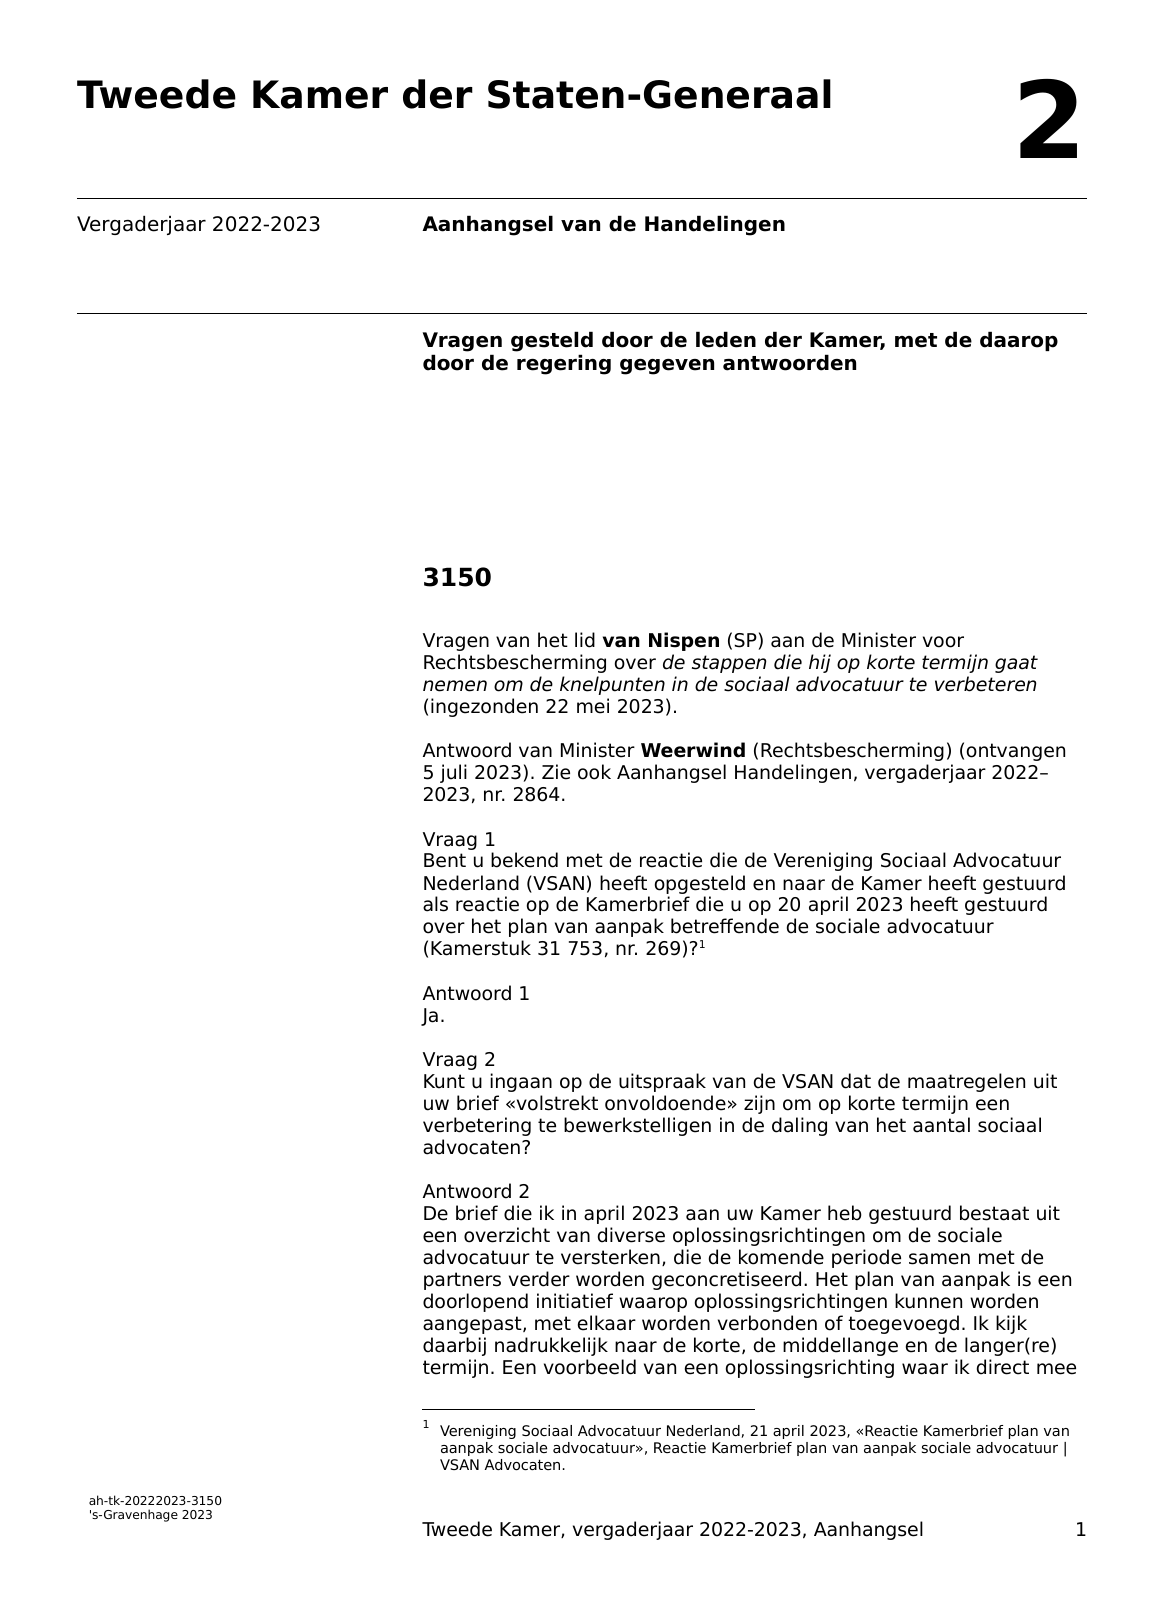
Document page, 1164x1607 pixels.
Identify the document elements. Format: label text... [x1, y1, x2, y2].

text Antwoord 2 [422, 1181, 1087, 1203]
text Antwoord van Minister Weerwind (Rechtsbescherming) (ontvangen 5 juli 2023). Zie ook Aanhangsel Handelingen, vergaderjaar 2022–2023, nr. 2864. [422, 740, 1087, 806]
text Vereniging Sociaal Advocatuur Nederland, 21 april 2023, «Reactie Kamerbrief plan van aanpak sociale advocatuur», Reactie Kamerbrief plan van aanpak sociale advocatuur | VSAN Advocaten. [422, 1418, 1087, 1474]
table_cell Vergaderjaar 2022-2023 [77, 199, 422, 313]
table_header Tweede Kamer der Staten-Generaal [77, 59, 886, 198]
text De brief die ik in april 2023 aan uw Kamer heb gestuurd bestaat uit een overzicht van diverse oplossingsrichtingen om de sociale advocatuur te versterken, die de komende periode samen met de partners verder worden geconcretiseerd. Het plan van aanpak is een doorlopend initiatief waarop oplossingsrichtingen kunnen worden aangepast, met elkaar worden verbonden of toegevoegd. Ik kijk daarbij nadrukkelijk naar de korte, de middellange en de langer(re) termijn. Een voorbeeld van een oplossingsrichting waar ik direct mee [422, 1203, 1087, 1378]
text Vragen van het lid van Nispen (SP) aan de Minister voor Rechtsbescherming over de stappen die hij op korte termijn gaat nemen om de knelpunten in de sociaal advocatuur te verbeteren (ingezonden 22 mei 2023). [422, 630, 1087, 718]
text Vraag 1 [422, 828, 1087, 850]
table_cell [77, 314, 422, 375]
text Ja. [422, 1004, 1087, 1026]
text Vraag 2 [422, 1049, 1087, 1071]
text Antwoord 1 [422, 982, 1087, 1004]
table_header 2 [886, 59, 1087, 198]
text 's-Gravenhage 2023 [88, 1508, 323, 1522]
text Bent u bekend met de reactie die de Vereniging Sociaal Advocatuur Nederland (VSAN) heeft opgesteld en naar de Kamer heeft gestuurd als reactie op de Kamerbrief die u op 20 april 2023 heeft gestuurd over het plan van aanpak betreffende de sociale advocatuur (Kamerstuk 31 753, nr. 269)? [422, 850, 1087, 960]
table_cell Vragen gesteld door de leden der Kamer, met de daarop door de regering gegeven antwoorden [422, 314, 1087, 375]
text ah-tk-20222023-3150 [88, 1494, 323, 1508]
table_cell Aanhangsel van de Handelingen [422, 199, 1087, 313]
text Kunt u ingaan op de uitspraak van de VSAN dat de maatregelen uit uw brief «volstrekt onvoldoende» zijn om op korte termijn een verbetering te bewerkstelligen in de daling van het aantal sociaal advocaten? [422, 1071, 1087, 1158]
text 3150 [422, 563, 1087, 592]
